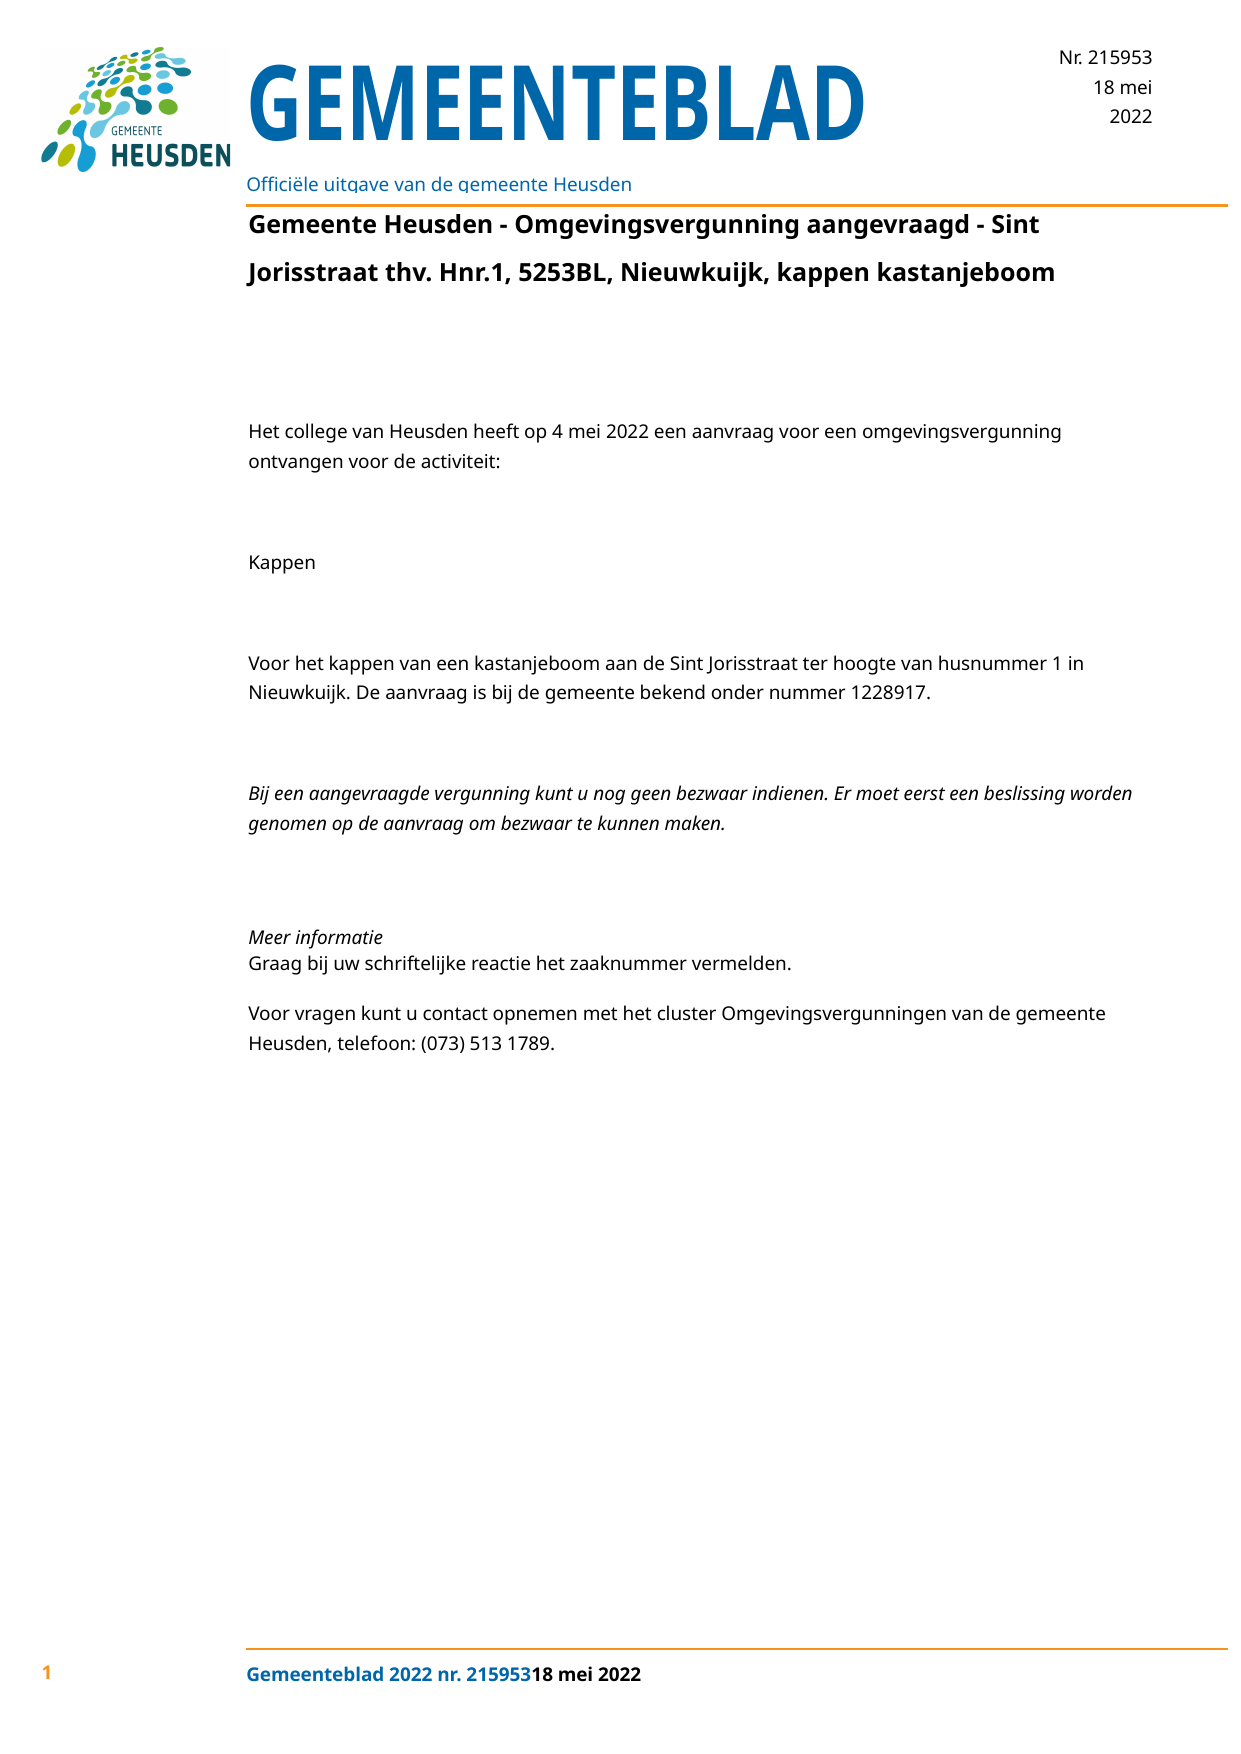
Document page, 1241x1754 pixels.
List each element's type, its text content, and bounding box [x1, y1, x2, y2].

picture [41, 47, 231, 172]
text Kappen [248, 549, 1152, 575]
text Voor vragen kunt u contact opnemen met het cluster Omgevingsvergunningen van de gemeente Heusden, telefoon: (073) 513 1789. [248, 1001, 1152, 1056]
text Het college van Heusden heeft op 4 mei 2022 een aanvraag voor een omgevingsvergunning ontvangen voor de activiteit: [248, 419, 1152, 474]
text Graag bij uw schriftelijke reactie het zaaknummer vermelden. [248, 950, 1152, 976]
text Gemeente Heusden - Omgevingsvergunning aangevraagd - Sint Jorisstraat thv. Hnr.1, 5253BL, Nieuwkuijk, kappen kastanjeboom [248, 207, 1152, 288]
text Voor het kappen van een kastanjeboom aan de Sint Jorisstraat ter hoogte van husnummer 1 in Nieuwkuijk. De aanvraag is bij de gemeente bekend onder nummer 1228917. [248, 650, 1152, 705]
text Bij een aangevraagde vergunning kunt u nog geen bezwaar indienen. Er moet eerst een beslissing worden genomen op de aanvraag om bezwaar te kunnen maken. [248, 780, 1152, 836]
text Meer informatie [248, 924, 1152, 950]
